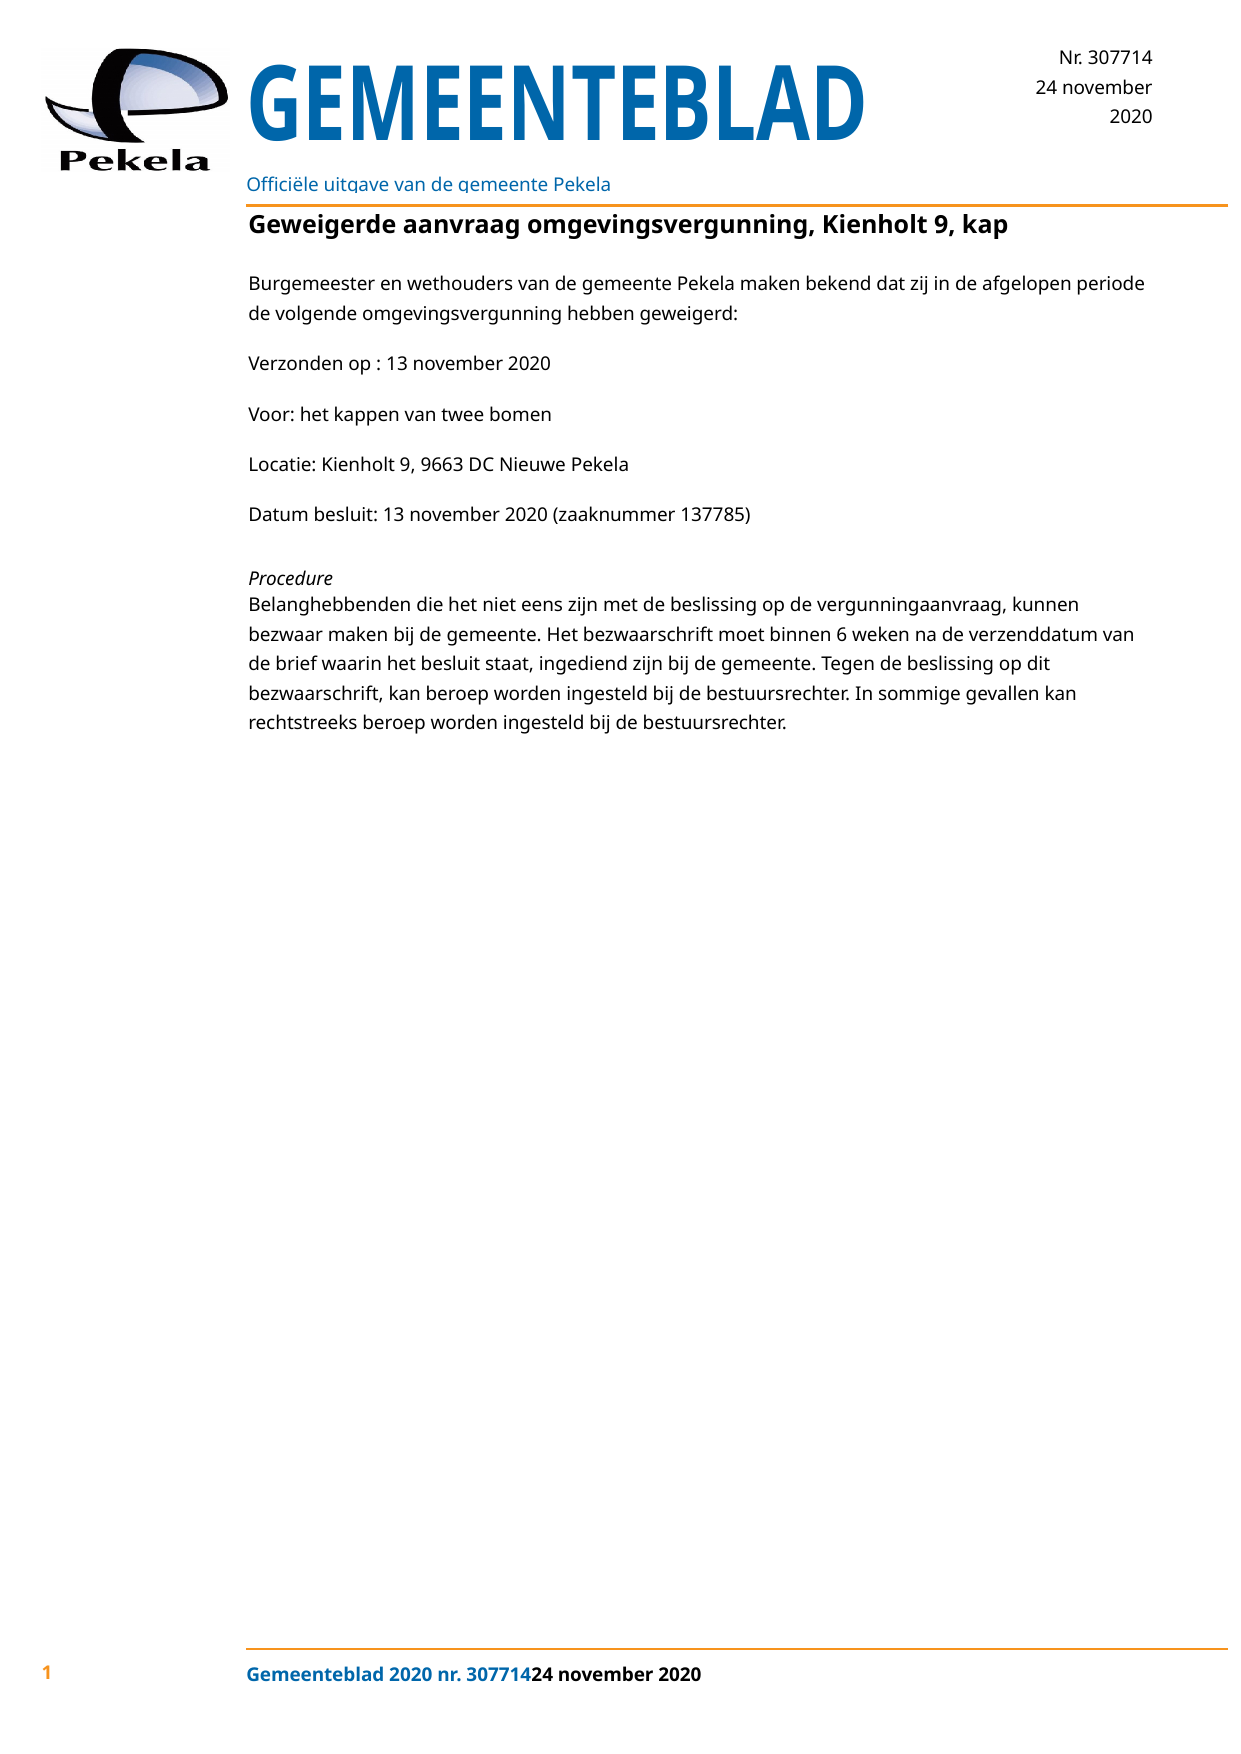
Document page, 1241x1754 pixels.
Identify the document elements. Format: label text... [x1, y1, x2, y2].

text Belanghebbenden die het niet eens zijn met de beslissing op de vergunningaanvraag, kunnen bezwaar maken bij de gemeente. Het bezwaarschrift moet binnen 6 weken na de verzenddatum van de brief waarin het besluit staat, ingediend zijn bij de gemeente. Tegen de beslissing op dit bezwaarschrift, kan beroep worden ingesteld bij de bestuursrechter. In sommige gevallen kan rechtstreeks beroep worden ingesteld bij de bestuursrechter. [248, 591, 1152, 735]
text Verzonden op : 13 november 2020 [248, 350, 1152, 376]
text Locatie: Kienholt 9, 9663 DC Nieuwe Pekela [248, 451, 1152, 477]
text Datum besluit: 13 november 2020 (zaaknummer 137785) [248, 502, 1152, 527]
picture [41, 47, 231, 172]
text Burgemeester en wethouders van de gemeente Pekela maken bekend dat zij in de afgelopen periode de volgende omgevingsvergunning hebben geweigerd: [248, 270, 1152, 326]
text Procedure [248, 566, 1152, 591]
text Voor: het kappen van twee bomen [248, 401, 1152, 426]
text Geweigerde aanvraag omgevingsvergunning, Kienholt 9, kap [248, 207, 1152, 241]
